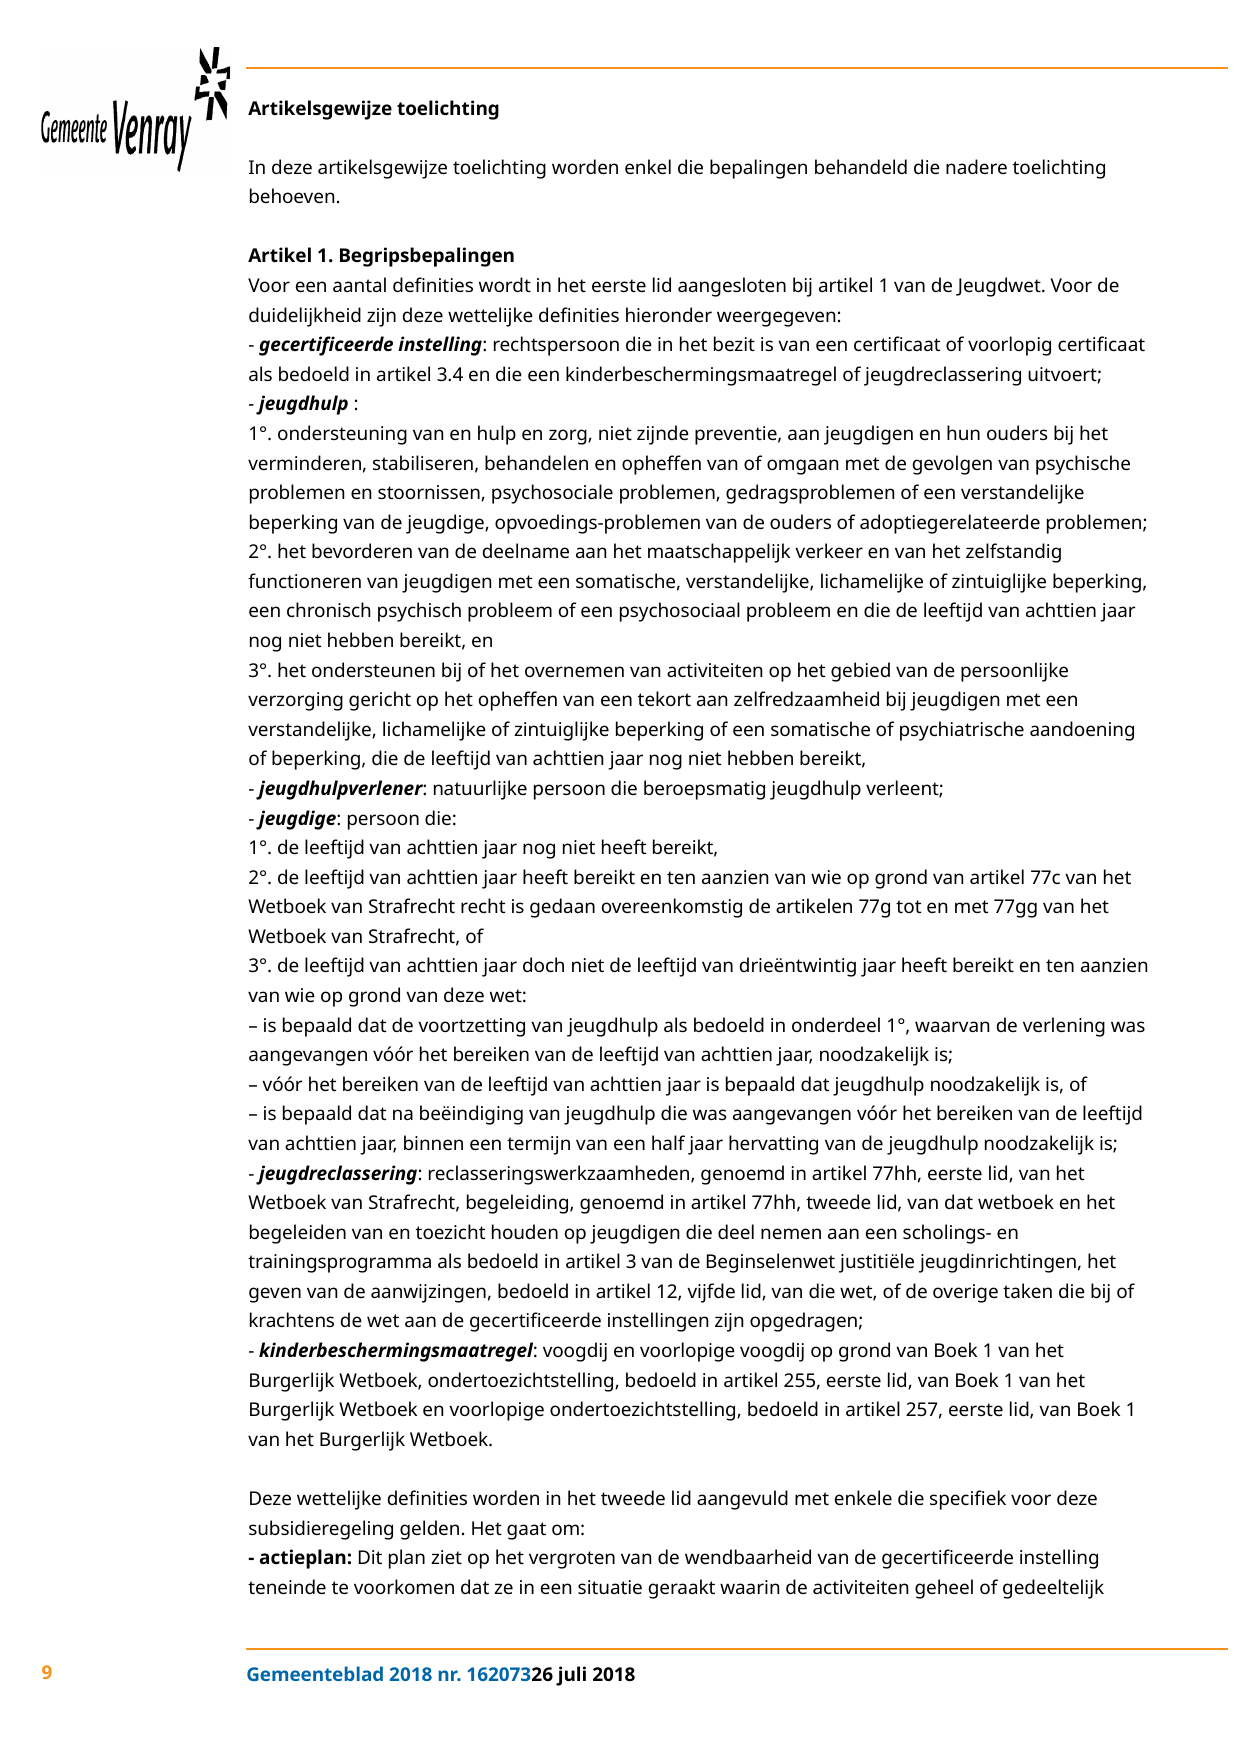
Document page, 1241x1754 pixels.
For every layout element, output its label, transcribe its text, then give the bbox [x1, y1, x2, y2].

text - jeugdhulpverlener: natuurlijke persoon die beroepsmatig jeugdhulp verleent; [248, 775, 1152, 801]
text Voor een aantal definities wordt in het eerste lid aangesloten bij artikel 1 van de Jeugdwet. Voor de duidelijkheid zijn deze wettelijke definities hieronder weergegeven: [248, 272, 1152, 328]
text – is bepaald dat na beëindiging van jeugdhulp die was aangevangen vóór het bereiken van de leeftijd van achttien jaar, binnen een termijn van een half jaar hervatting van de jeugdhulp noodzakelijk is; [248, 1101, 1152, 1156]
text - jeugdige: persoon die: [248, 805, 1152, 831]
text 3°. de leeftijd van achttien jaar doch niet de leeftijd van drieëntwintig jaar heeft bereikt en ten aanzien van wie op grond van deze wet: [248, 953, 1152, 1008]
text - actieplan: Dit plan ziet op het vergroten van de wendbaarheid van de gecertificeerde instelling teneinde te voorkomen dat ze in een situatie geraakt waarin de activiteiten geheel of gedeeltelijk [248, 1544, 1152, 1600]
picture [41, 47, 231, 172]
text – vóór het bereiken van de leeftijd van achttien jaar is bepaald dat jeugdhulp noodzakelijk is, of [248, 1071, 1152, 1097]
text Deze wettelijke definities worden in het tweede lid aangevuld met enkele die specifiek voor deze subsidieregeling gelden. Het gaat om: [248, 1485, 1152, 1541]
text 2°. de leeftijd van achttien jaar heeft bereikt en ten aanzien van wie op grond van artikel 77c van het Wetboek van Strafrecht recht is gedaan overeenkomstig de artikelen 77g tot en met 77gg van het Wetboek van Strafrecht, of [248, 864, 1152, 949]
text In deze artikelsgewijze toelichting worden enkel die bepalingen behandeld die nadere toelichting behoeven. [248, 154, 1152, 209]
text - jeugdreclassering: reclasseringswerkzaamheden, genoemd in artikel 77hh, eerste lid, van het Wetboek van Strafrecht, begeleiding, genoemd in artikel 77hh, tweede lid, van dat wetboek en het begeleiden van en toezicht houden op jeugdigen die deel nemen aan een scholings- en trainingsprogramma als bedoeld in artikel 3 van de Beginselenwet justitiële jeugdinrichtingen, het geven van de aanwijzingen, bedoeld in artikel 12, vijfde lid, van die wet, of de overige taken die bij of krachtens de wet aan de gecertificeerde instellingen zijn opgedragen; [248, 1160, 1152, 1333]
text 3°. het ondersteunen bij of het overnemen van activiteiten op het gebied van de persoonlijke verzorging gericht op het opheffen van een tekort aan zelfredzaamheid bij jeugdigen met een verstandelijke, lichamelijke of zintuiglijke beperking of een somatische of psychiatrische aandoening of beperking, die de leeftijd van achttien jaar nog niet hebben bereikt, [248, 657, 1152, 771]
text - kinderbeschermingsmaatregel: voogdij en voorlopige voogdij op grond van Boek 1 van het Burgerlijk Wetboek, ondertoezichtstelling, bedoeld in artikel 255, eerste lid, van Boek 1 van het Burgerlijk Wetboek en voorlopige ondertoezichtstelling, bedoeld in artikel 257, eerste lid, van Boek 1 van het Burgerlijk Wetboek. [248, 1337, 1152, 1452]
text 1°. ondersteuning van en hulp en zorg, niet zijnde preventie, aan jeugdigen en hun ouders bij het verminderen, stabiliseren, behandelen en opheffen van of omgaan met de gevolgen van psychische problemen en stoornissen, psychosociale problemen, gedragsproblemen of een verstandelijke beperking van de jeugdige, opvoedings-problemen van de ouders of adoptiegerelateerde problemen; [248, 420, 1152, 535]
text – is bepaald dat de voortzetting van jeugdhulp als bedoeld in onderdeel 1°, waarvan de verlening was aangevangen vóór het bereiken van de leeftijd van achttien jaar, noodzakelijk is; [248, 1012, 1152, 1067]
text - jeugdhulp : [248, 391, 1152, 416]
text - gecertificeerde instelling: rechtspersoon die in het bezit is van een certificaat of voorlopig certificaat als bedoeld in artikel 3.4 en die een kinderbeschermingsmaatregel of jeugdreclassering uitvoert; [248, 331, 1152, 387]
text Artikel 1. Begripsbepalingen [248, 243, 1152, 268]
text Artikelsgewijze toelichting [248, 95, 1152, 121]
text 2°. het bevorderen van de deelname aan het maatschappelijk verkeer en van het zelfstandig functioneren van jeugdigen met een somatische, verstandelijke, lichamelijke of zintuiglijke beperking, een chronisch psychisch probleem of een psychosociaal probleem en die de leeftijd van achttien jaar nog niet hebben bereikt, en [248, 538, 1152, 653]
text 1°. de leeftijd van achttien jaar nog niet heeft bereikt, [248, 834, 1152, 860]
